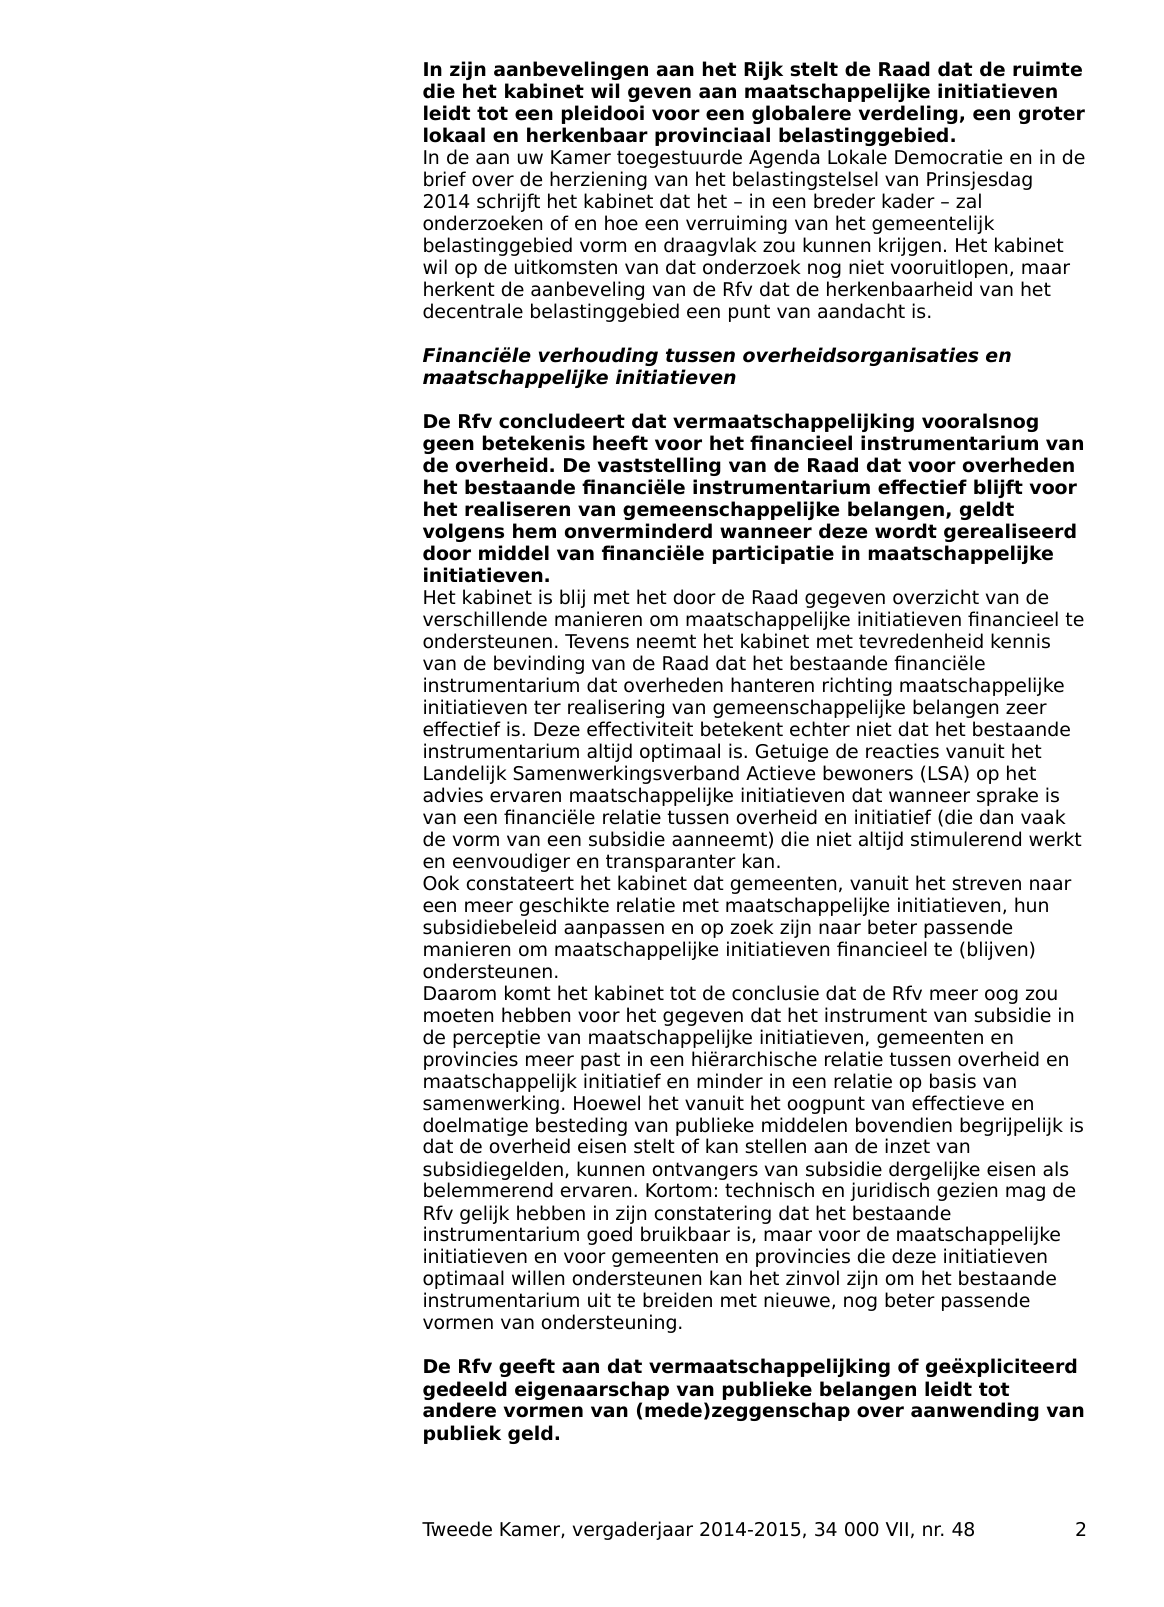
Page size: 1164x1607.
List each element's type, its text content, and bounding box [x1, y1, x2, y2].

text Daarom komt het kabinet tot de conclusie dat de Rfv meer oog zou moeten hebben voor het gegeven dat het instrument van subsidie in de perceptie van maatschappelijke initiatieven, gemeenten en provincies meer past in een hiërarchische relatie tussen overheid en maatschappelijk initiatief en minder in een relatie op basis van samenwerking. Hoewel het vanuit het oogpunt van effectieve en doelmatige besteding van publieke middelen bovendien begrijpelijk is dat de overheid eisen stelt of kan stellen aan de inzet van subsidiegelden, kunnen ontvangers van subsidie dergelijke eisen als belemmerend ervaren. Kortom: technisch en juridisch gezien mag de Rfv gelijk hebben in zijn constatering dat het bestaande instrumentarium goed bruikbaar is, maar voor de maatschappelijke initiatieven en voor gemeenten en provincies die deze initiatieven optimaal willen ondersteunen kan het zinvol zijn om het bestaande instrumentarium uit te breiden met nieuwe, nog beter passende vormen van ondersteuning. [422, 983, 1087, 1334]
text In de aan uw Kamer toegestuurde Agenda Lokale Democratie en in de brief over de herziening van het belastingstelsel van Prinsjesdag 2014 schrijft het kabinet dat het – in een breder kader – zal onderzoeken of en hoe een verruiming van het gemeentelijk belastinggebied vorm en draagvlak zou kunnen krijgen. Het kabinet wil op de uitkomsten van dat onderzoek nog niet vooruitlopen, maar herkent de aanbeveling van de Rfv dat de herkenbaarheid van het decentrale belastinggebied een punt van aandacht is. [422, 147, 1087, 323]
text De Rfv concludeert dat vermaatschappelijking vooralsnog geen betekenis heeft voor het financieel instrumentarium van de overheid. De vaststelling van de Raad dat voor overheden het bestaande financiële instrumentarium effectief blijft voor het realiseren van gemeenschappelijke belangen, geldt volgens hem onverminderd wanneer deze wordt gerealiseerd door middel van financiële participatie in maatschappelijke initiatieven. [422, 411, 1087, 587]
text Ook constateert het kabinet dat gemeenten, vanuit het streven naar een meer geschikte relatie met maatschappelijke initiatieven, hun subsidiebeleid aanpassen en op zoek zijn naar beter passende manieren om maatschappelijke initiatieven financieel te (blijven) ondersteunen. [422, 873, 1087, 983]
text De Rfv geeft aan dat vermaatschappelijking of geëxpliciteerd gedeeld eigenaarschap van publieke belangen leidt tot andere vormen van (mede)zeggenschap over aanwending van publiek geld. [422, 1356, 1087, 1444]
subtitle Financiële verhouding tussen overheidsorganisaties en maatschappelijke initiatieven [422, 345, 1087, 389]
text Het kabinet is blij met het door de Raad gegeven overzicht van de verschillende manieren om maatschappelijke initiatieven financieel te ondersteunen. Tevens neemt het kabinet met tevredenheid kennis van de bevinding van de Raad dat het bestaande financiële instrumentarium dat overheden hanteren richting maatschappelijke initiatieven ter realisering van gemeenschappelijke belangen zeer effectief is. Deze effectiviteit betekent echter niet dat het bestaande instrumentarium altijd optimaal is. Getuige de reacties vanuit het Landelijk Samenwerkingsverband Actieve bewoners (LSA) op het advies ervaren maatschappelijke initiatieven dat wanneer sprake is van een financiële relatie tussen overheid en initiatief (die dan vaak de vorm van een subsidie aanneemt) die niet altijd stimulerend werkt en eenvoudiger en transparanter kan. [422, 587, 1087, 873]
text In zijn aanbevelingen aan het Rijk stelt de Raad dat de ruimte die het kabinet wil geven aan maatschappelijke initiatieven leidt tot een pleidooi voor een globalere verdeling, een groter lokaal en herkenbaar provinciaal belastinggebied. [422, 59, 1087, 147]
